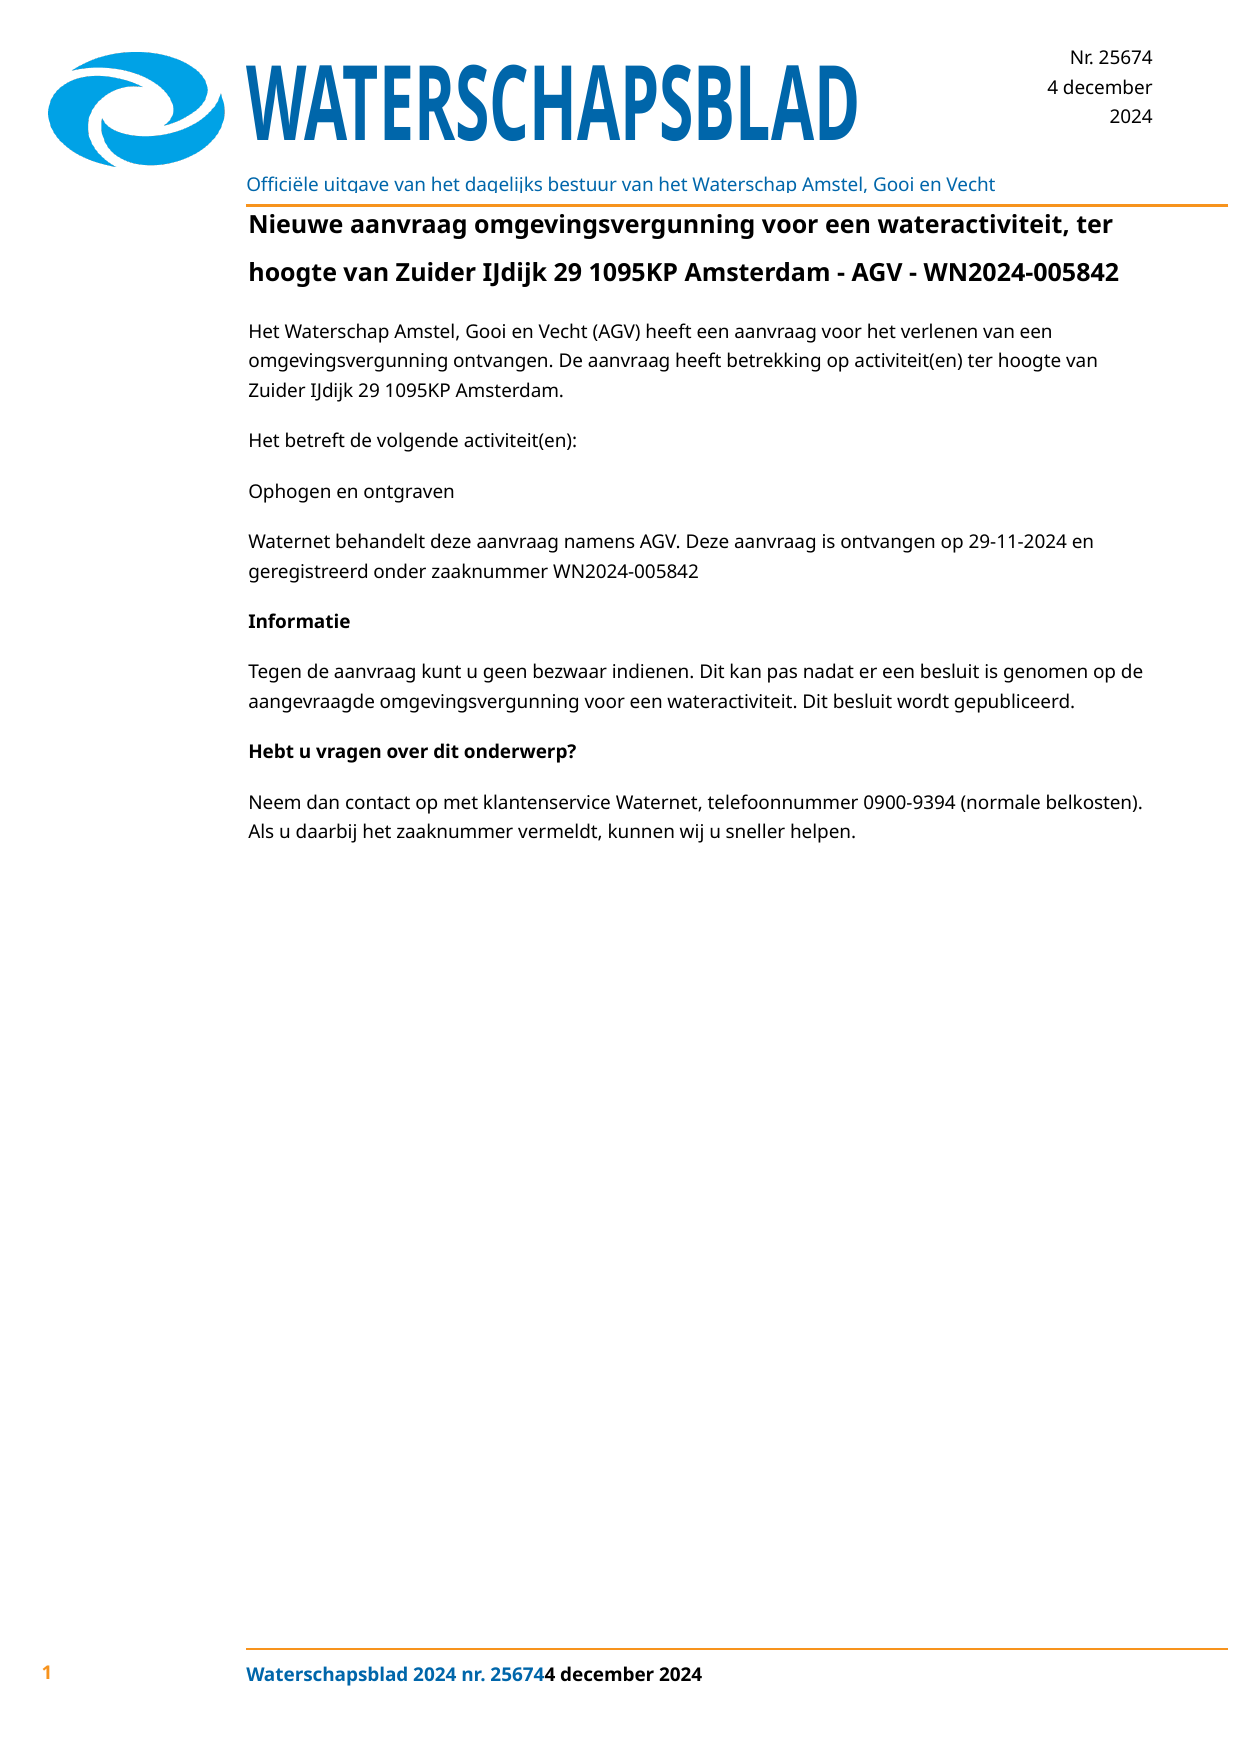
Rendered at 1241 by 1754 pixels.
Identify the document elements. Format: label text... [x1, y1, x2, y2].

text Hebt u vragen over dit onderwerp? [248, 739, 1152, 764]
text Waternet behandelt deze aanvraag namens AGV. Deze aanvraag is ontvangen op 29-11-2024 en geregistreerd onder zaaknummer WN2024-005842 [248, 528, 1152, 584]
text Het Waterschap Amstel, Gooi en Vecht (AGV) heeft een aanvraag voor het verlenen van een omgevingsvergunning ontvangen. De aanvraag heeft betrekking op activiteit(en) ter hoogte van Zuider IJdijk 29 1095KP Amsterdam. [248, 318, 1152, 403]
text Nieuwe aanvraag omgevingsvergunning voor een wateractiviteit, ter hoogte van Zuider IJdijk 29 1095KP Amsterdam - AGV - WN2024-005842 [248, 207, 1152, 288]
text Neem dan contact op met klantenservice Waternet, telefoonnummer 0900-9394 (normale belkosten). Als u daarbij het zaaknummer vermeldt, kunnen wij u sneller helpen. [248, 789, 1152, 844]
text Informatie [248, 608, 1152, 634]
picture [41, 47, 231, 172]
text Tegen de aanvraag kunt u geen bezwaar indienen. Dit kan pas nadat er een besluit is genomen op de aangevraagde omgevingsvergunning voor een wateractiviteit. Dit besluit wordt gepubliceerd. [248, 659, 1152, 714]
text Ophogen en ontgraven [248, 478, 1152, 504]
text Het betreft de volgende activiteit(en): [248, 427, 1152, 453]
